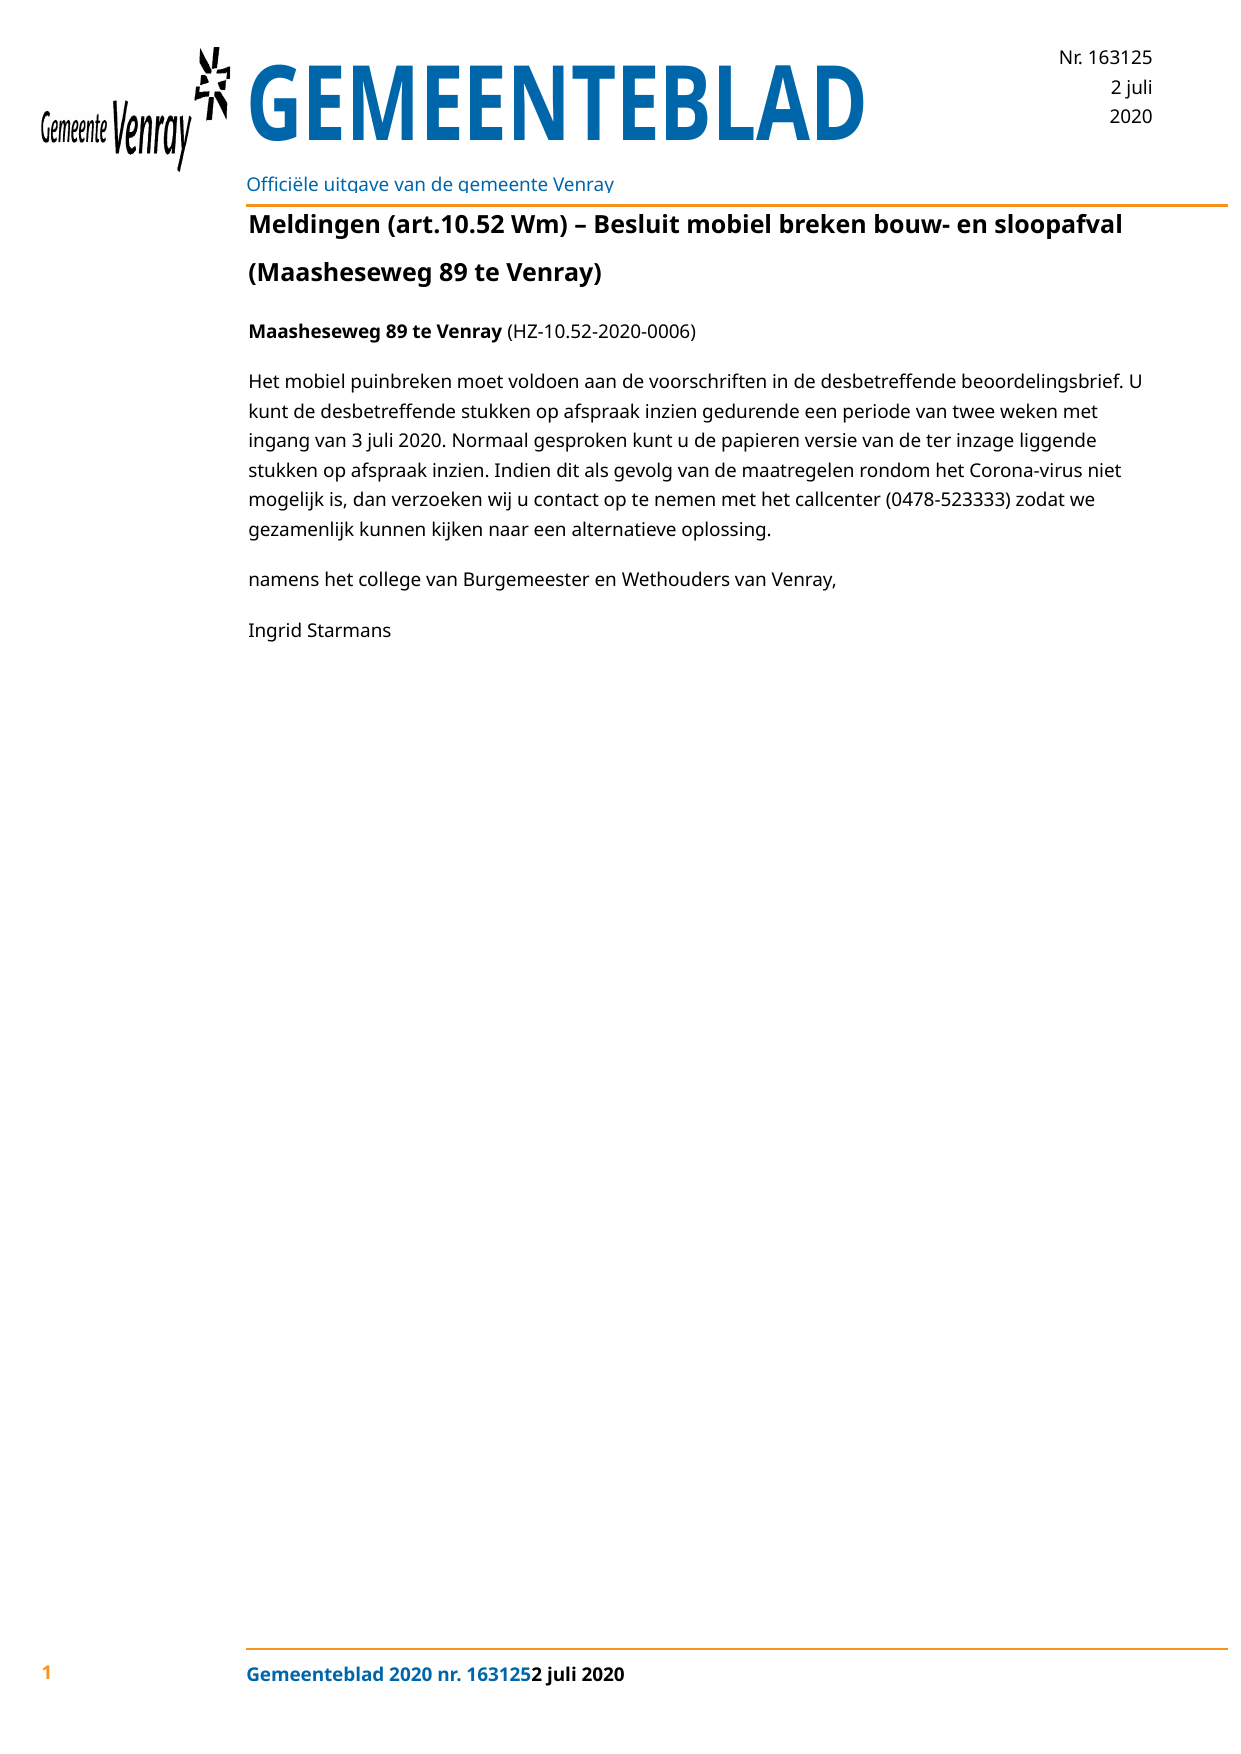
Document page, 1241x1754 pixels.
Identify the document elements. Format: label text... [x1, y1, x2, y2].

picture [41, 47, 231, 172]
text Maasheseweg 89 te Venray (HZ-10.52-2020-0006) [248, 318, 1152, 344]
text namens het college van Burgemeester en Wethouders van Venray, [248, 567, 1152, 592]
text Ingrid Starmans [248, 617, 1152, 643]
text Meldingen (art.10.52 Wm) – Besluit mobiel breken bouw- en sloopafval (Maasheseweg 89 te Venray) [248, 207, 1152, 288]
text Het mobiel puinbreken moet voldoen aan de voorschriften in de desbetreffende beoordelingsbrief. U kunt de desbetreffende stukken op afspraak inzien gedurende een periode van twee weken met ingang van 3 juli 2020. Normaal gesproken kunt u de papieren versie van de ter inzage liggende stukken op afspraak inzien. Indien dit als gevolg van de maatregelen rondom het Corona-virus niet mogelijk is, dan verzoeken wij u contact op te nemen met het callcenter (0478-523333) zodat we gezamenlijk kunnen kijken naar een alternatieve oplossing. [248, 368, 1152, 542]
